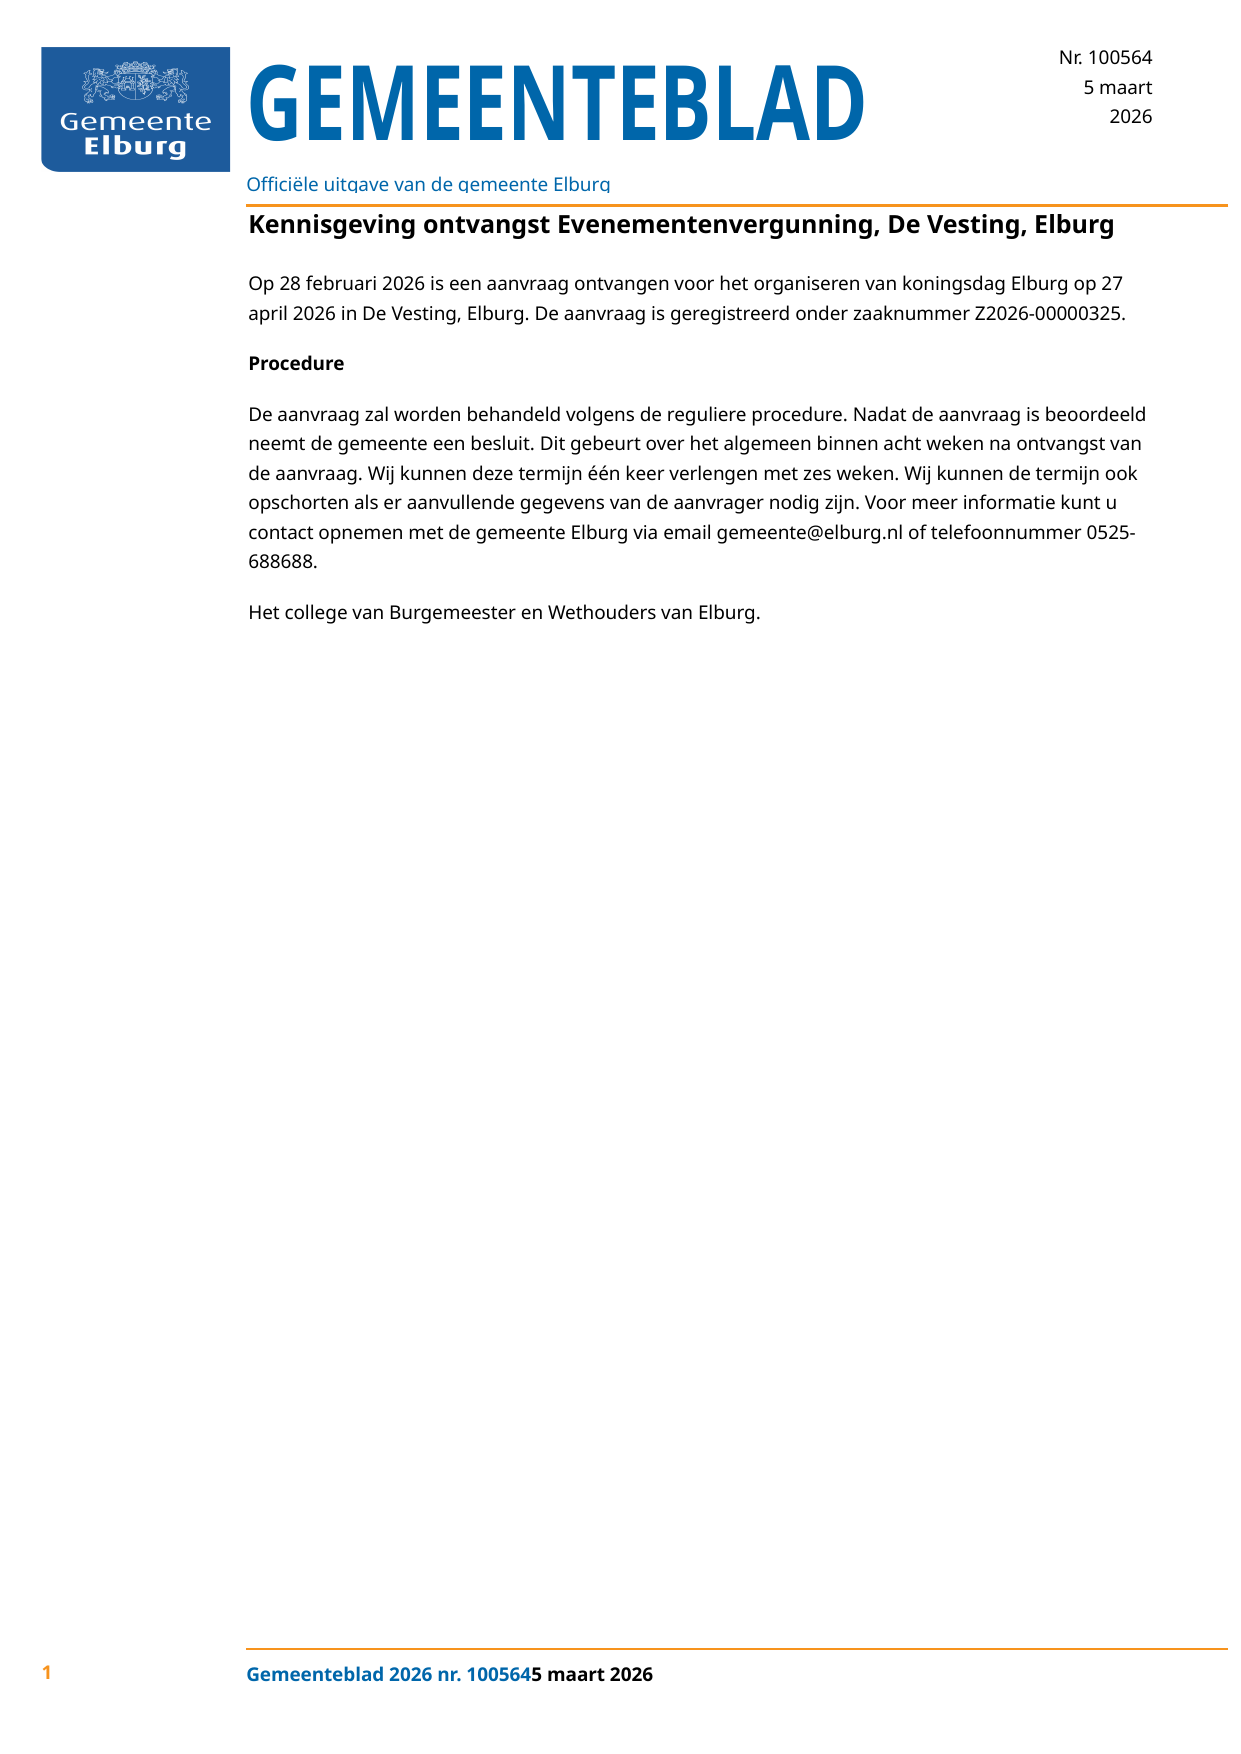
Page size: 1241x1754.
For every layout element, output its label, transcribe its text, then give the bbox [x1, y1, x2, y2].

picture [41, 47, 231, 172]
text Procedure [248, 350, 1152, 376]
text De aanvraag zal worden behandeld volgens de reguliere procedure. Nadat de aanvraag is beoordeeld neemt de gemeente een besluit. Dit gebeurt over het algemeen binnen acht weken na ontvangst van de aanvraag. Wij kunnen deze termijn één keer verlengen met zes weken. Wij kunnen de termijn ook opschorten als er aanvullende gegevens van de aanvrager nodig zijn. Voor meer informatie kunt u contact opnemen met de gemeente Elburg via email gemeente@elburg.nl of telefoonnummer 0525-688688. [248, 401, 1152, 574]
text Op 28 februari 2026 is een aanvraag ontvangen voor het organiseren van koningsdag Elburg op 27 april 2026 in De Vesting, Elburg. De aanvraag is geregistreerd onder zaaknummer Z2026-00000325. [248, 270, 1152, 326]
text Kennisgeving ontvangst Evenementenvergunning, De Vesting, Elburg [248, 207, 1152, 241]
text Het college van Burgemeester en Wethouders van Elburg. [248, 599, 1152, 625]
